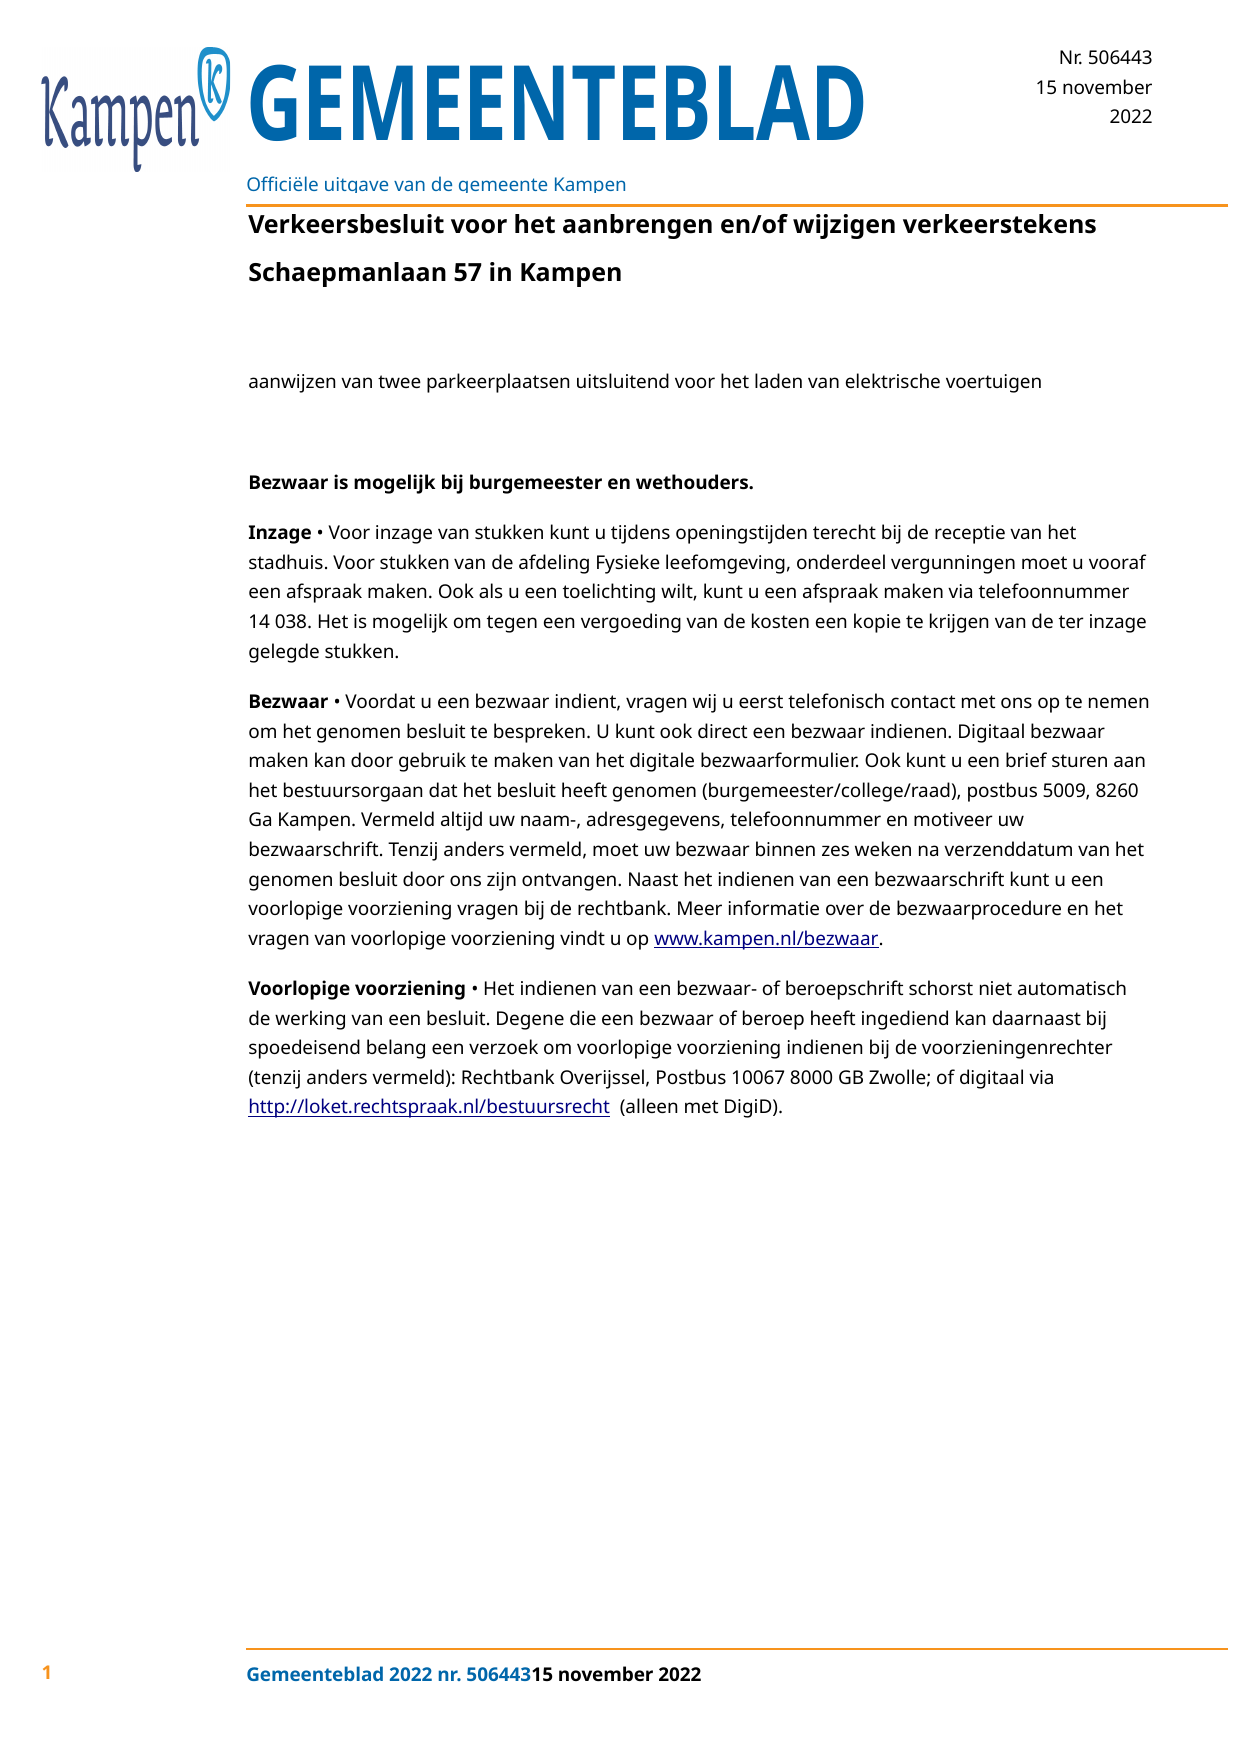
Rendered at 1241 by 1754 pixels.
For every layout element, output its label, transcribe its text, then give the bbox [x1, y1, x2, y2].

text aanwijzen van twee parkeerplaatsen uitsluitend voor het laden van elektrische voertuigen [248, 368, 1152, 394]
text Bezwaar is mogelijk bij burgemeester en wethouders. [248, 469, 1152, 495]
text Verkeersbesluit voor het aanbrengen en/of wijzigen verkeerstekens Schaepmanlaan 57 in Kampen [248, 207, 1152, 288]
text Bezwaar • Voordat u een bezwaar indient, vragen wij u eerst telefonisch contact met ons op te nemen om het genomen besluit te bespreken. U kunt ook direct een bezwaar indienen. Digitaal bezwaar maken kan door gebruik te maken van het digitale bezwaarformulier. Ook kunt u een brief sturen aan het bestuursorgaan dat het besluit heeft genomen (burgemeester/college/raad), postbus 5009, 8260 Ga Kampen. Vermeld altijd uw naam-, adresgegevens, telefoonnummer en motiveer uw bezwaarschrift. Tenzij anders vermeld, moet uw bezwaar binnen zes weken na verzenddatum van het genomen besluit door ons zijn ontvangen. Naast het indienen van een bezwaarschrift kunt u een voorlopige voorziening vragen bij de rechtbank. Meer informatie over de bezwaarprocedure en het vragen van voorlopige voorziening vindt u op www.kampen.nl/bezwaar. [248, 688, 1152, 951]
picture [41, 47, 231, 172]
text Inzage • Voor inzage van stukken kunt u tijdens openingstijden terecht bij de receptie van het stadhuis. Voor stukken van de afdeling Fysieke leefomgeving, onderdeel vergunningen moet u vooraf een afspraak maken. Ook als u een toelichting wilt, kunt u een afspraak maken via telefoonnummer 14 038. Het is mogelijk om tegen een vergoeding van de kosten een kopie te krijgen van de ter inzage gelegde stukken. [248, 519, 1152, 664]
text Voorlopige voorziening • Het indienen van een bezwaar- of beroepschrift schorst niet automatisch de werking van een besluit. Degene die een bezwaar of beroep heeft ingediend kan daarnaast bij spoedeisend belang een verzoek om voorlopige voorziening indienen bij de voorzieningenrechter (tenzij anders vermeld): Rechtbank Overijssel, Postbus 10067 8000 GB Zwolle; of digitaal via http://loket.rechtspraak.nl/bestuursrecht (alleen met DigiD). [248, 975, 1152, 1119]
